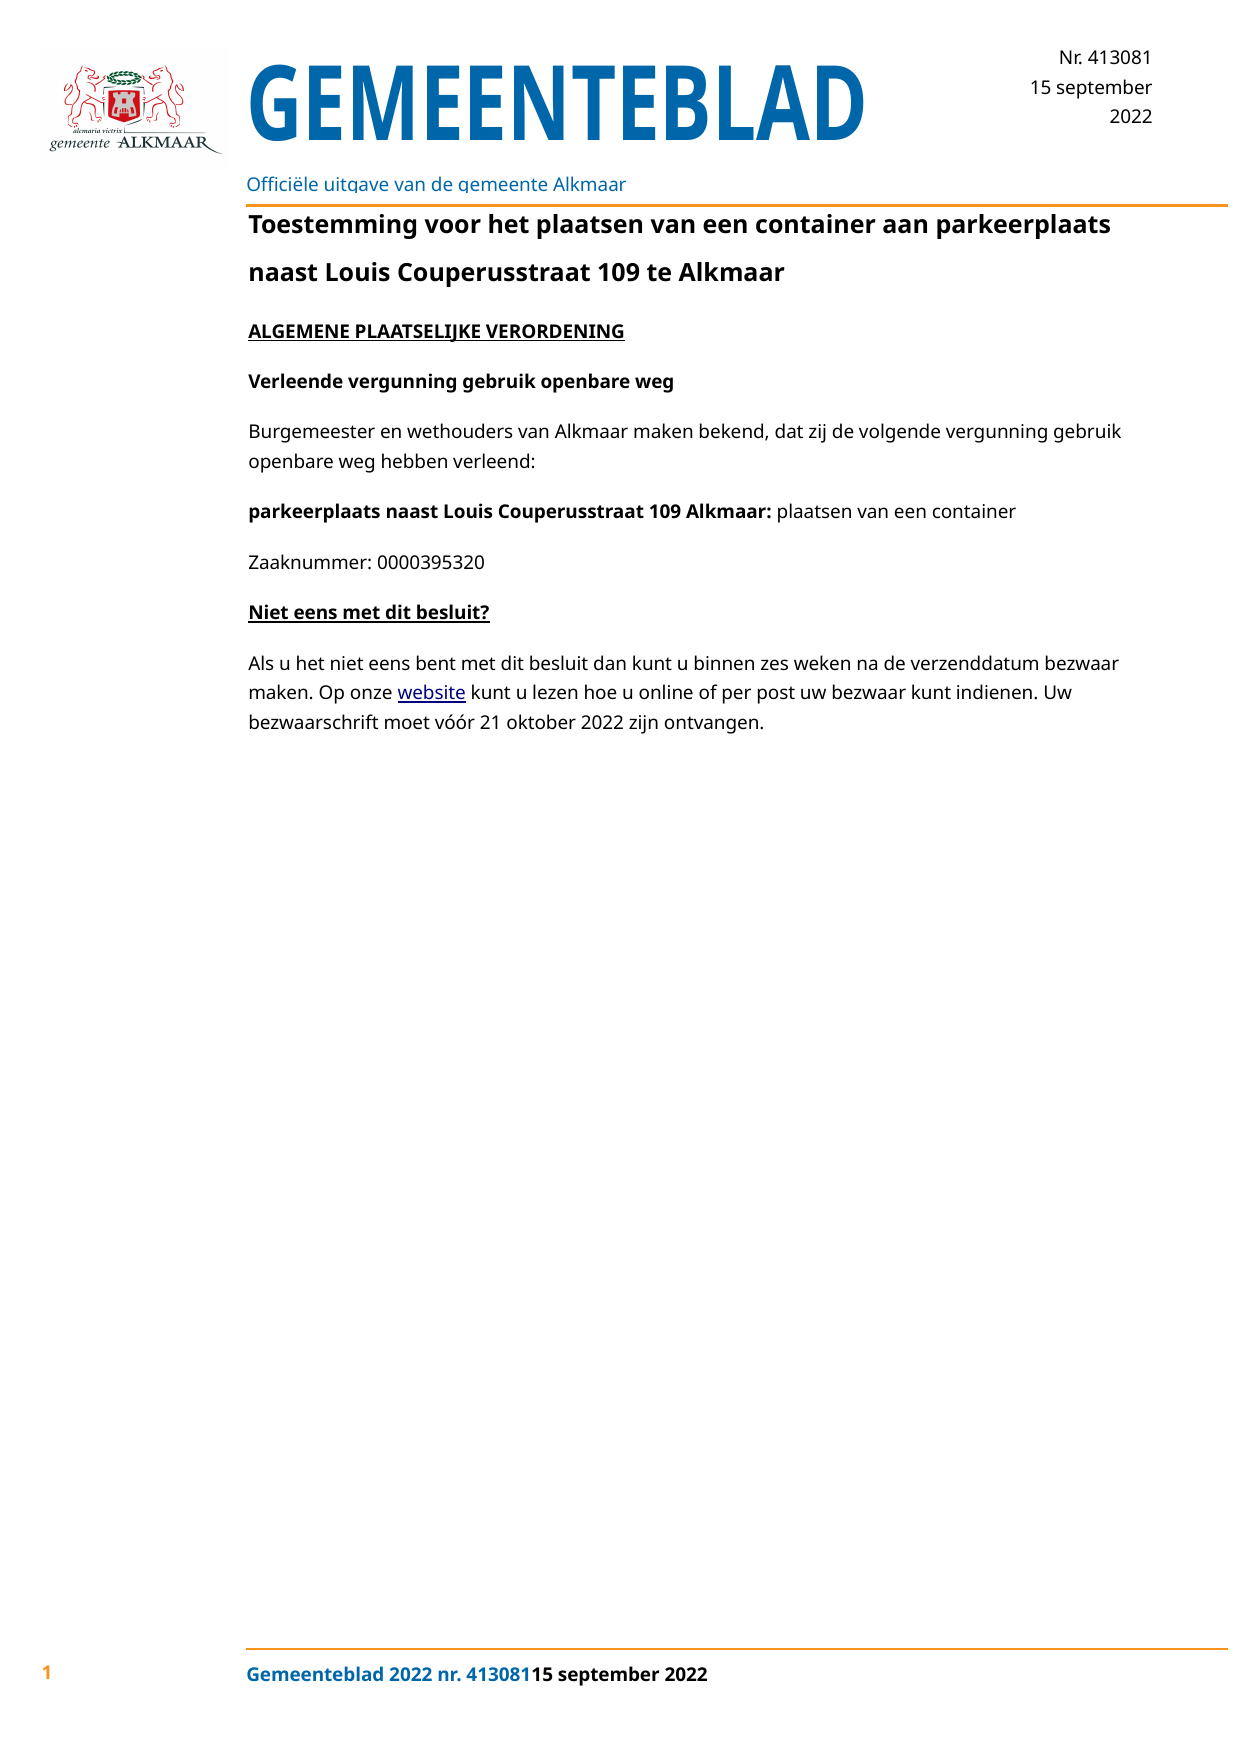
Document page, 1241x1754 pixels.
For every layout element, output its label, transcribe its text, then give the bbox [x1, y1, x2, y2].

text Toestemming voor het plaatsen van een container aan parkeerplaats naast Louis Couperusstraat 109 te Alkmaar [248, 207, 1152, 288]
text Zaaknummer: 0000395320 [248, 549, 1152, 575]
text ALGEMENE PLAATSELIJKE VERORDENING [248, 318, 1152, 344]
text Burgemeester en wethouders van Alkmaar maken bekend, dat zij de volgende vergunning gebruik openbare weg hebben verleend: [248, 419, 1152, 474]
text parkeerplaats naast Louis Couperusstraat 109 Alkmaar: plaatsen van een container [248, 499, 1152, 524]
text Niet eens met dit besluit? [248, 599, 1152, 625]
text Verleende vergunning gebruik openbare weg [248, 368, 1152, 394]
picture [41, 47, 231, 172]
text Als u het niet eens bent met dit besluit dan kunt u binnen zes weken na de verzenddatum bezwaar maken. Op onze website kunt u lezen hoe u online of per post uw bezwaar kunt indienen. Uw bezwaarschrift moet vóór 21 oktober 2022 zijn ontvangen. [248, 650, 1152, 735]
